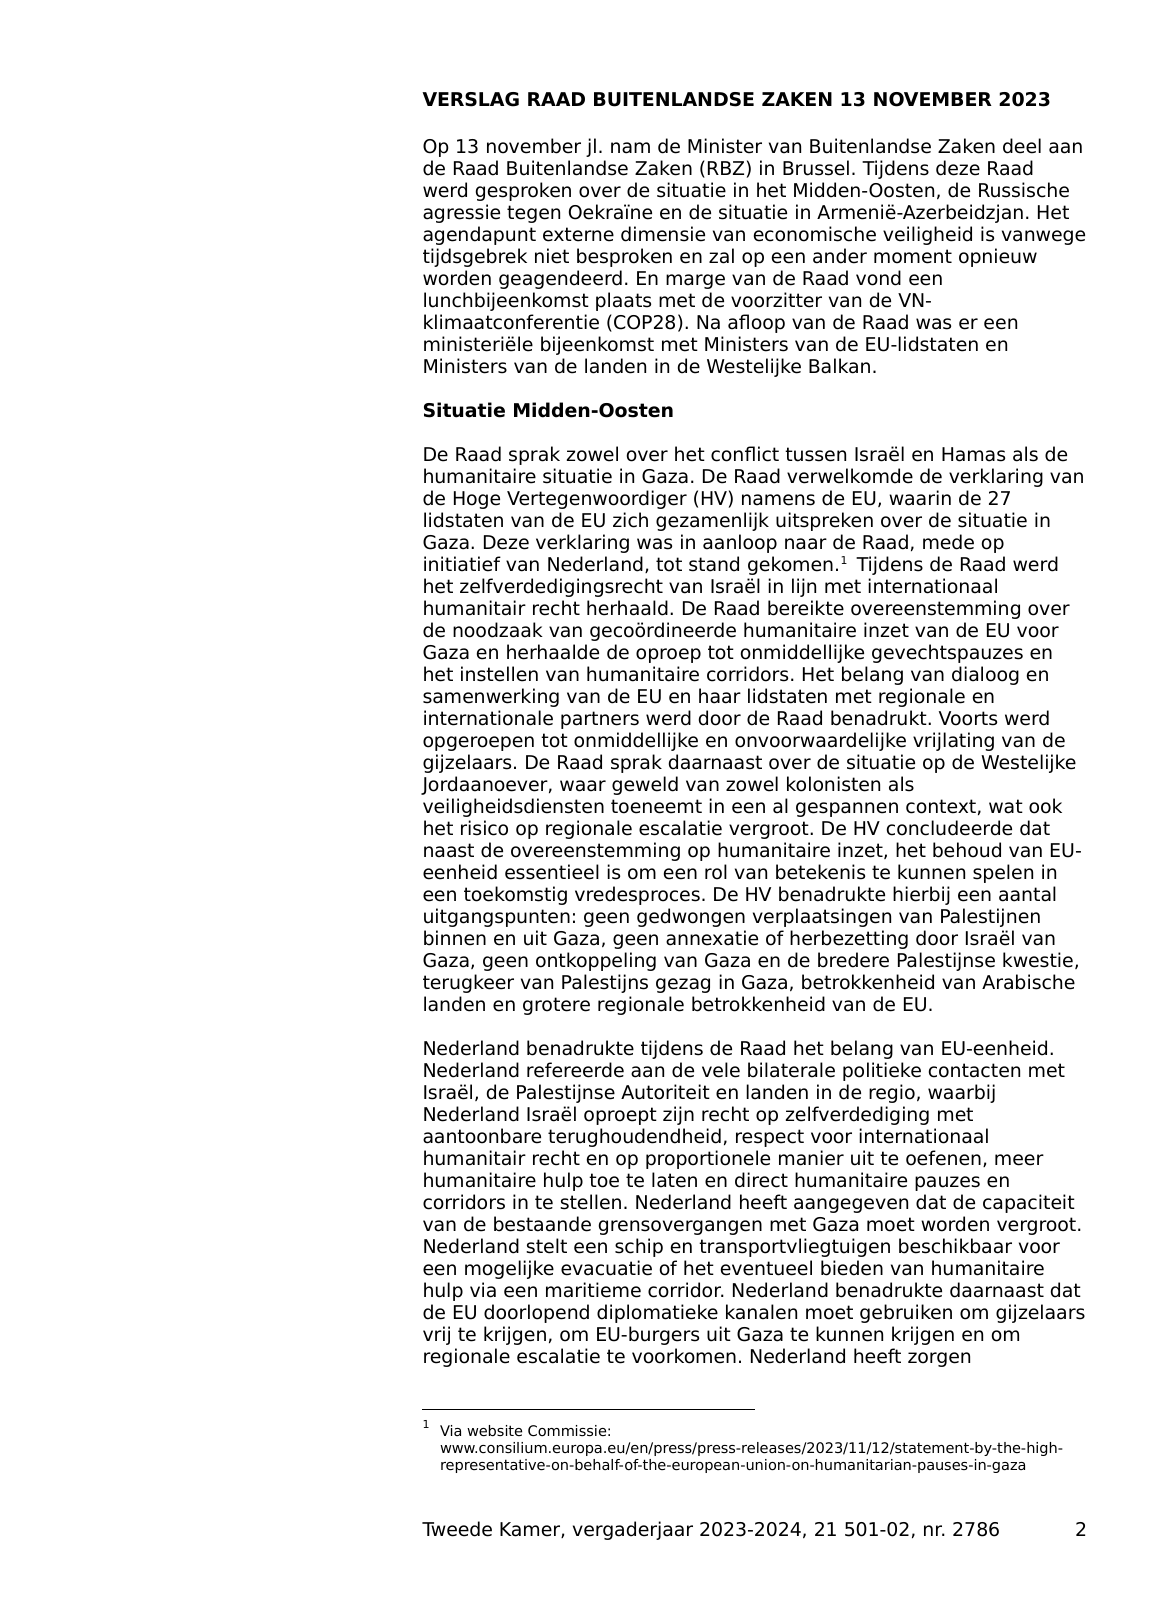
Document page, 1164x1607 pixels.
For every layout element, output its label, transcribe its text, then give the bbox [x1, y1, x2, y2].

text Nederland benadrukte tijdens de Raad het belang van EU-eenheid. Nederland refereerde aan de vele bilaterale politieke contacten met Israël, de Palestijnse Autoriteit en landen in de regio, waarbij Nederland Israël oproept zijn recht op zelfverdediging met aantoonbare terughoudendheid, respect voor internationaal humanitair recht en op proportionele manier uit te oefenen, meer humanitaire hulp toe te laten en direct humanitaire pauzes en corridors in te stellen. Nederland heeft aangegeven dat de capaciteit van de bestaande grensovergangen met Gaza moet worden vergroot. Nederland stelt een schip en transportvliegtuigen beschikbaar voor een mogelijke evacuatie of het eventueel bieden van humanitaire hulp via een maritieme corridor. Nederland benadrukte daarnaast dat de EU doorlopend diplomatieke kanalen moet gebruiken om gijzelaars vrij te krijgen, om EU-burgers uit Gaza te kunnen krijgen en om regionale escalatie te voorkomen. Nederland heeft zorgen [422, 1038, 1087, 1367]
subtitle VERSLAG RAAD BUITENLANDSE ZAKEN 13 NOVEMBER 2023 [422, 89, 1087, 111]
text Op 13 november jl. nam de Minister van Buitenlandse Zaken deel aan de Raad Buitenlandse Zaken (RBZ) in Brussel. Tijdens deze Raad werd gesproken over de situatie in het Midden-Oosten, de Russische agressie tegen Oekraïne en de situatie in Armenië-Azerbeidzjan. Het agendapunt externe dimensie van economische veiligheid is vanwege tijdsgebrek niet besproken en zal op een ander moment opnieuw worden geagendeerd. En marge van de Raad vond een lunchbijeenkomst plaats met de voorzitter van de VN-klimaatconferentie (COP28). Na afloop van de Raad was er een ministeriële bijeenkomst met Ministers van de EU-lidstaten en Ministers van de landen in de Westelijke Balkan. [422, 136, 1087, 378]
subtitle Situatie Midden-Oosten [422, 400, 1087, 422]
text Via website Commissie: www.consilium.europa.eu/en/press/press-releases/2023/11/12/statement-by-the-high-representative-on-behalf-of-the-european-union-on-humanitarian-pauses-in-gaza [422, 1418, 1087, 1474]
text De Raad sprak zowel over het conflict tussen Israël en Hamas als de humanitaire situatie in Gaza. De Raad verwelkomde de verklaring van de Hoge Vertegenwoordiger (HV) namens de EU, waarin de 27 lidstaten van de EU zich gezamenlijk uitspreken over de situatie in Gaza. Deze verklaring was in aanloop naar de Raad, mede op initiatief van Nederland, tot stand gekomen. Tijdens de Raad werd het zelfverdedigingsrecht van Israël in lijn met internationaal humanitair recht herhaald. De Raad bereikte overeenstemming over de noodzaak van gecoördineerde humanitaire inzet van de EU voor Gaza en herhaalde de oproep tot onmiddellijke gevechtspauzes en het instellen van humanitaire corridors. Het belang van dialoog en samenwerking van de EU en haar lidstaten met regionale en internationale partners werd door de Raad benadrukt. Voorts werd opgeroepen tot onmiddellijke en onvoorwaardelijke vrijlating van de gijzelaars. De Raad sprak daarnaast over de situatie op de Westelijke Jordaanoever, waar geweld van zowel kolonisten als veiligheidsdiensten toeneemt in een al gespannen context, wat ook het risico op regionale escalatie vergroot. De HV concludeerde dat naast de overeenstemming op humanitaire inzet, het behoud van EU-eenheid essentieel is om een rol van betekenis te kunnen spelen in een toekomstig vredesproces. De HV benadrukte hierbij een aantal uitgangspunten: geen gedwongen verplaatsingen van Palestijnen binnen en uit Gaza, geen annexatie of herbezetting door Israël van Gaza, geen ontkoppeling van Gaza en de bredere Palestijnse kwestie, terugkeer van Palestijns gezag in Gaza, betrokkenheid van Arabische landen en grotere regionale betrokkenheid van de EU. [422, 444, 1087, 1016]
